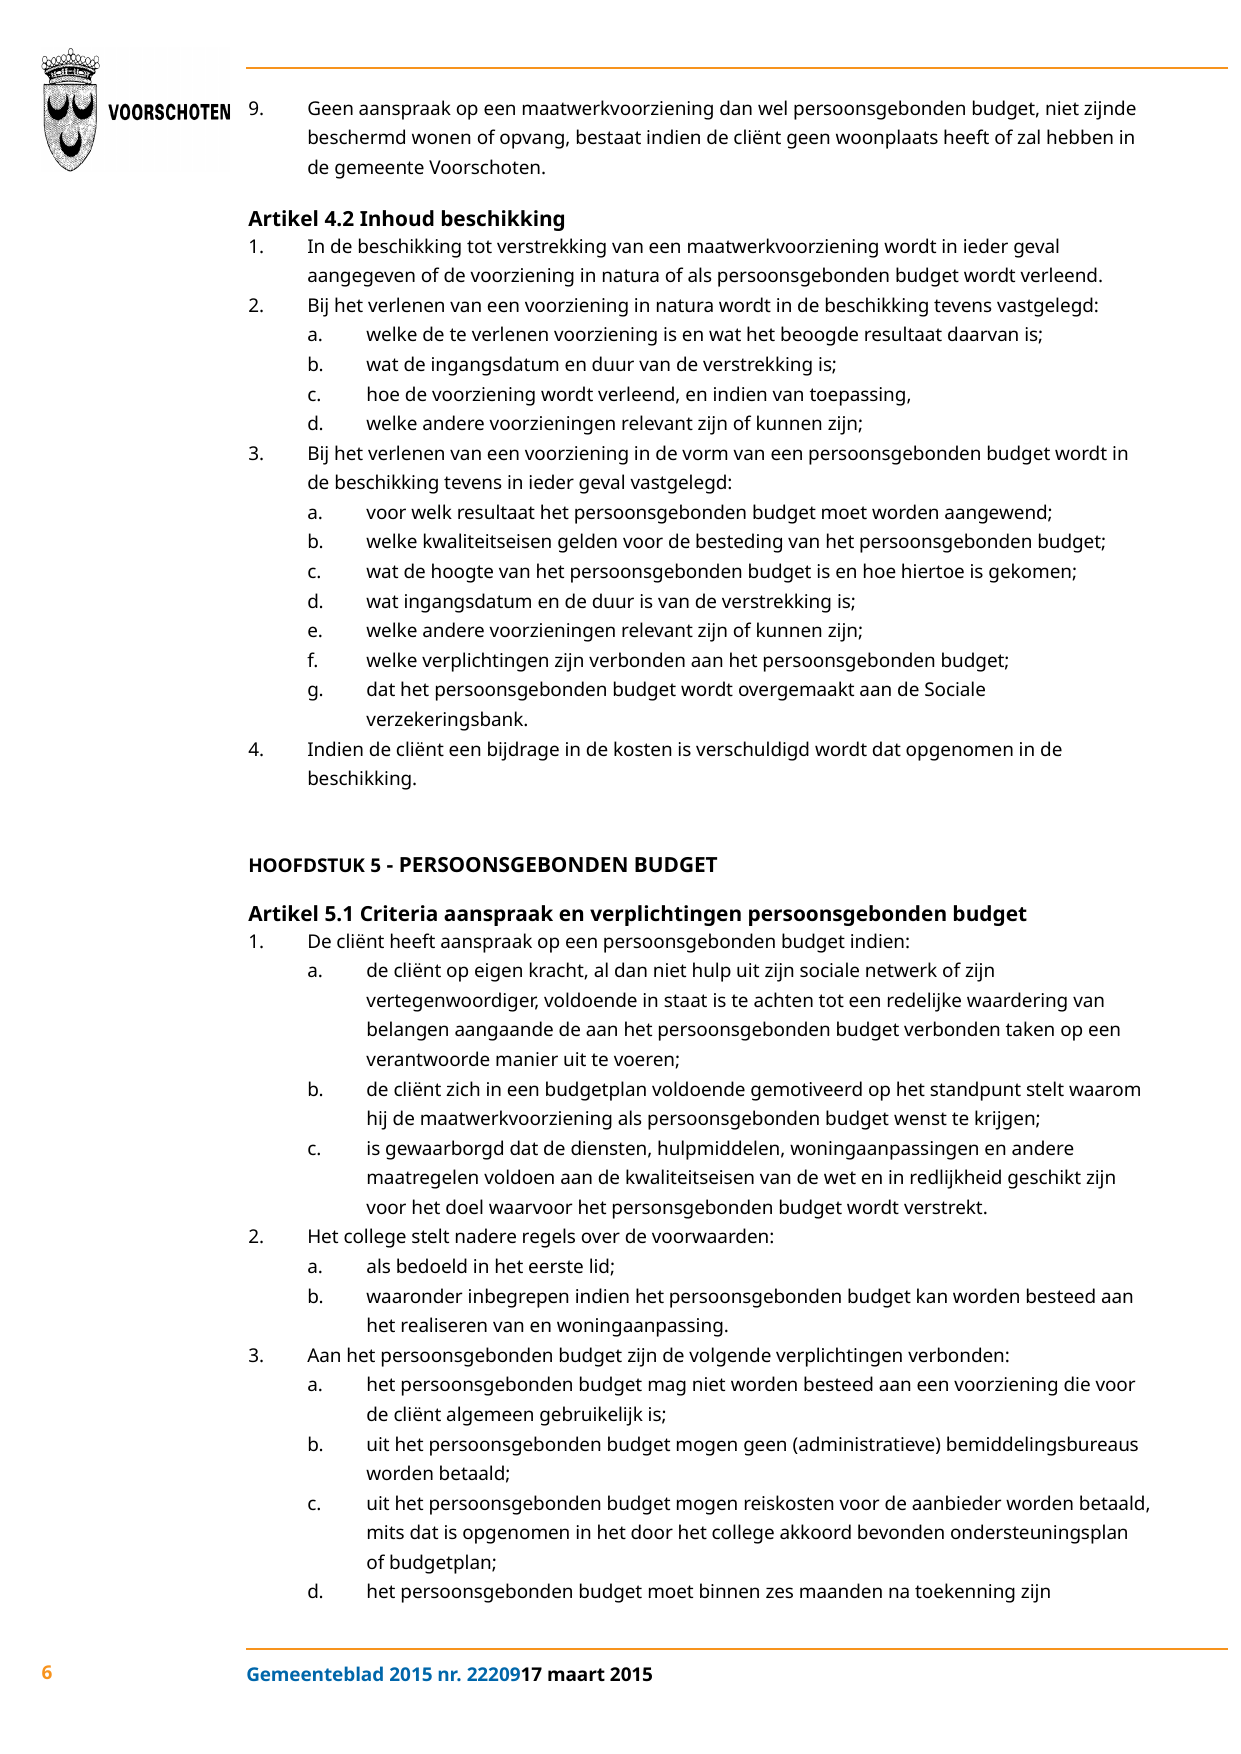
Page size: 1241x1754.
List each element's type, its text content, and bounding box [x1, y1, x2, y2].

list In de beschikking tot verstrekking van een maatwerkvoorziening wordt in ieder geval aangegeven of de voorziening in natura of als persoonsgebonden budget wordt verleend. [248, 233, 1152, 288]
list welke de te verlenen voorziening is en wat het beoogde resultaat daarvan is; [307, 322, 1152, 347]
list wat de hoogte van het persoonsgebonden budget is en hoe hiertoe is gekomen; [307, 558, 1152, 584]
list de cliënt op eigen kracht, al dan niet hulp uit zijn sociale netwerk of zijn vertegenwoordiger, voldoende in staat is te achten tot een redelijke waardering van belangen aangaande de aan het persoonsgebonden budget verbonden taken op een verantwoorde manier uit te voeren; [307, 957, 1152, 1072]
list de cliënt zich in een budgetplan voldoende gemotiveerd op het standpunt stelt waarom hij de maatwerkvoorziening als persoonsgebonden budget wenst te krijgen; [307, 1076, 1152, 1131]
list dat het persoonsgebonden budget wordt overgemaakt aan de Sociale verzekeringsbank. [307, 677, 1152, 732]
list Het college stelt nadere regels over de voorwaarden: [248, 1224, 1152, 1249]
picture [41, 47, 231, 172]
list wat de ingangsdatum en duur van de verstrekking is; [307, 351, 1152, 377]
list als bedoeld in het eerste lid; [307, 1253, 1152, 1279]
list Aan het persoonsgebonden budget zijn de volgende verplichtingen verbonden: [248, 1342, 1152, 1368]
text Artikel 5.1 Criteria aanspraak en verplichtingen persoonsgebonden budget [248, 899, 1152, 928]
list het persoonsgebonden budget moet binnen zes maanden na toekenning zijn [307, 1579, 1152, 1604]
list het persoonsgebonden budget mag niet worden besteed aan een voorziening die voor de cliënt algemeen gebruikelijk is; [307, 1372, 1152, 1427]
list welke kwaliteitseisen gelden voor de besteding van het persoonsgebonden budget; [307, 529, 1152, 554]
list waaronder inbegrepen indien het persoonsgebonden budget kan worden besteed aan het realiseren van en woningaanpassing. [307, 1283, 1152, 1338]
text HOOFDSTUK 5 - PERSOONSGEBONDEN BUDGET [248, 850, 1152, 879]
list wat ingangsdatum en de duur is van de verstrekking is; [307, 588, 1152, 613]
text Artikel 4.2 Inhoud beschikking [248, 204, 1152, 233]
list Bij het verlenen van een voorziening in natura wordt in de beschikking tevens vastgelegd: [248, 292, 1152, 318]
list is gewaarborgd dat de diensten, hulpmiddelen, woningaanpassingen en andere maatregelen voldoen aan de kwaliteitseisen van de wet en in redlijkheid geschikt zijn voor het doel waarvoor het personsgebonden budget wordt verstrekt. [307, 1135, 1152, 1220]
list welke verplichtingen zijn verbonden aan het persoonsgebonden budget; [307, 647, 1152, 673]
list voor welk resultaat het persoonsgebonden budget moet worden aangewend; [307, 499, 1152, 525]
list De cliënt heeft aanspraak op een persoonsgebonden budget indien: [248, 928, 1152, 954]
list Geen aanspraak op een maatwerkvoorziening dan wel persoonsgebonden budget, niet zijnde beschermd wonen of opvang, bestaat indien de cliënt geen woonplaats heeft of zal hebben in de gemeente Voorschoten. [248, 95, 1152, 180]
list uit het persoonsgebonden budget mogen geen (administratieve) bemiddelingsbureaus worden betaald; [307, 1431, 1152, 1486]
list welke andere voorzieningen relevant zijn of kunnen zijn; [307, 410, 1152, 436]
list hoe de voorziening wordt verleend, en indien van toepassing, [307, 381, 1152, 406]
list Indien de cliënt een bijdrage in de kosten is verschuldigd wordt dat opgenomen in de beschikking. [248, 736, 1152, 791]
list Bij het verlenen van een voorziening in de vorm van een persoonsgebonden budget wordt in de beschikking tevens in ieder geval vastgelegd: [248, 440, 1152, 495]
list welke andere voorzieningen relevant zijn of kunnen zijn; [307, 617, 1152, 643]
list uit het persoonsgebonden budget mogen reiskosten voor de aanbieder worden betaald, mits dat is opgenomen in het door het college akkoord bevonden ondersteuningsplan of budgetplan; [307, 1490, 1152, 1575]
